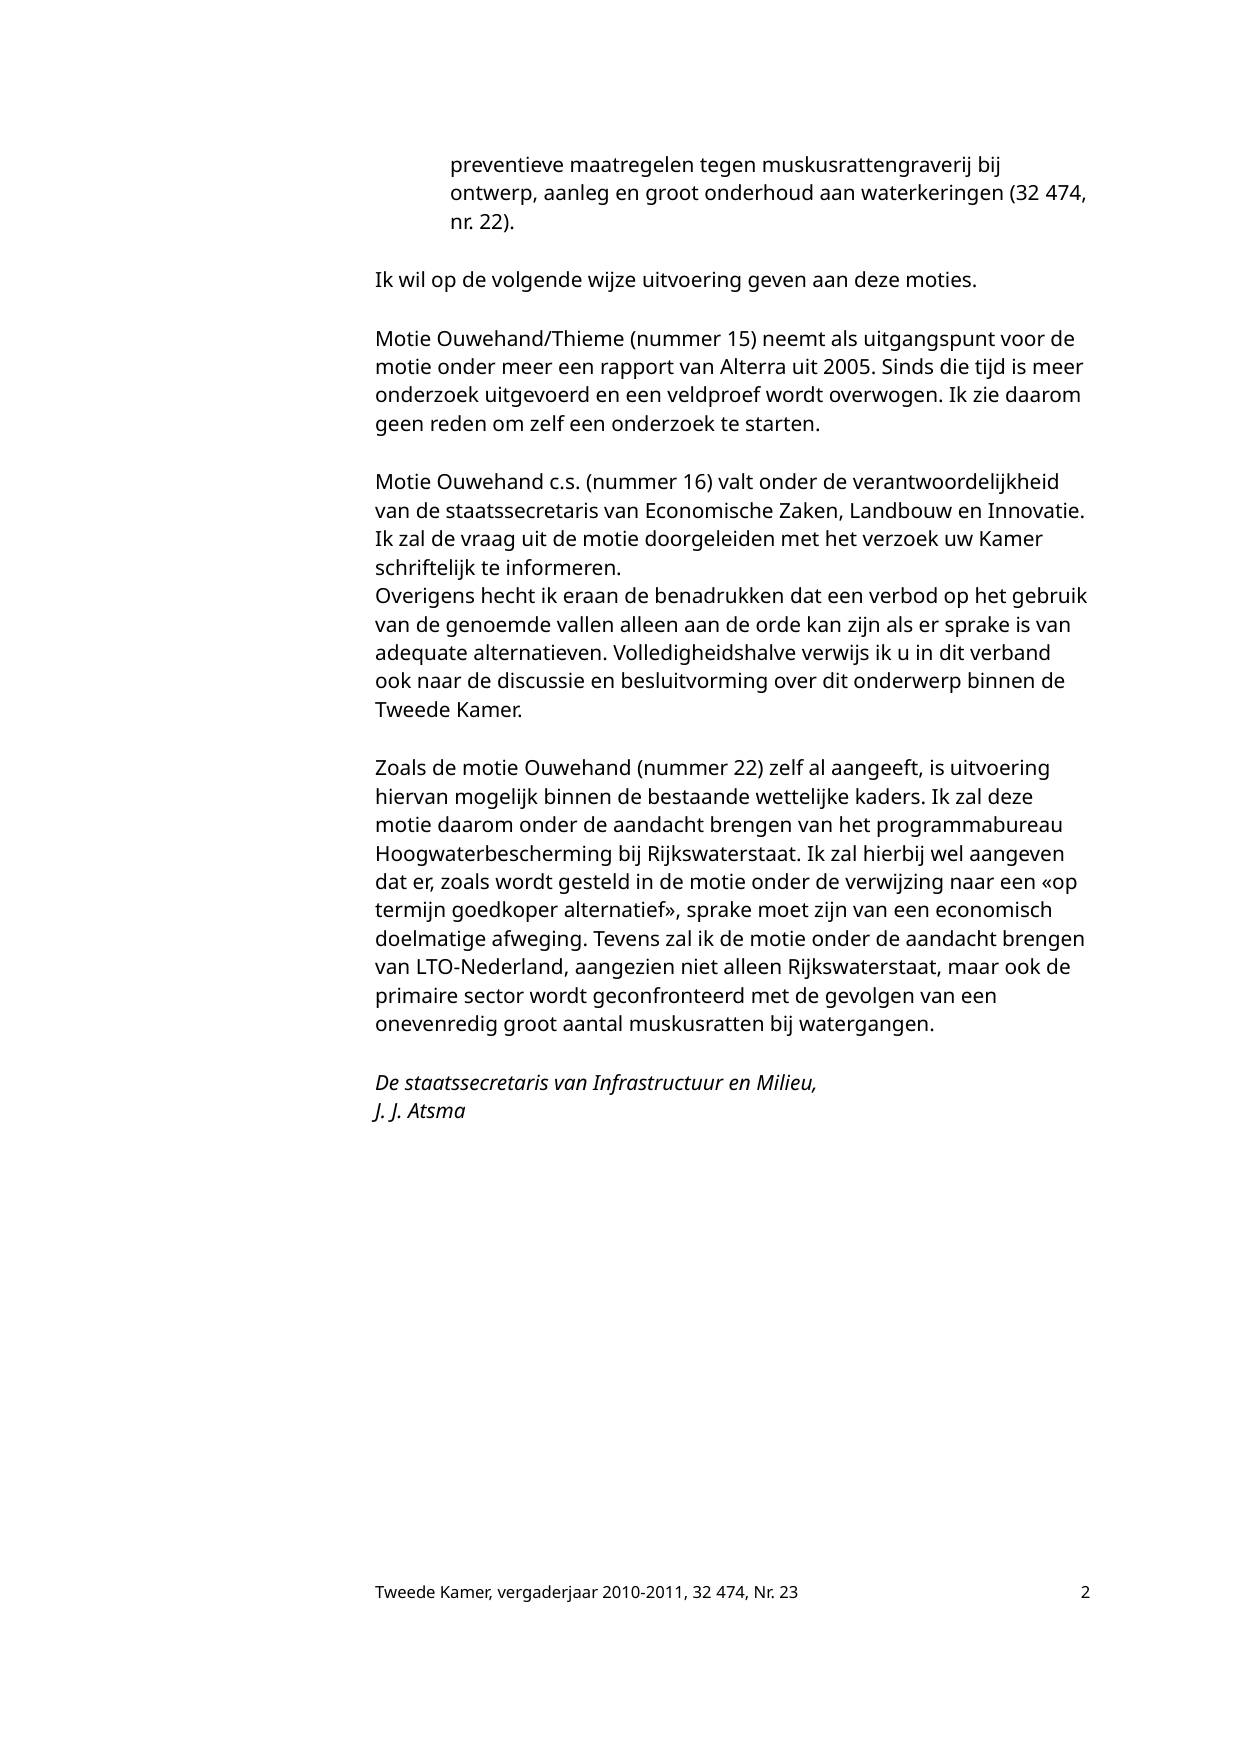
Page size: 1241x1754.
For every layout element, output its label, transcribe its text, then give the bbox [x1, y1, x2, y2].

text Motie Ouwehand c.s. (nummer 16) valt onder de verantwoordelijkheid van de staatssecretaris van Economische Zaken, Landbouw en Innovatie. Ik zal de vraag uit de motie doorgeleiden met het verzoek uw Kamer schriftelijk te informeren. [375, 467, 1090, 581]
text Zoals de motie Ouwehand (nummer 22) zelf al aangeeft, is uitvoering hiervan mogelijk binnen de bestaande wettelijke kaders. Ik zal deze motie daarom onder de aandacht brengen van het programmabureau Hoogwaterbescherming bij Rijkswaterstaat. Ik zal hierbij wel aangeven dat er, zoals wordt gesteld in de motie onder de verwijzing naar een «op termijn goedkoper alternatief», sprake moet zijn van een economisch doelmatige afweging. Tevens zal ik de motie onder de aandacht brengen van LTO-Nederland, aangezien niet alleen Rijkswaterstaat, maar ook de primaire sector wordt geconfronteerd met de gevolgen van een onevenredig groot aantal muskusratten bij watergangen. [375, 753, 1090, 1038]
text Overigens hecht ik eraan de benadrukken dat een verbod op het gebruik van de genoemde vallen alleen aan de orde kan zijn als er sprake is van adequate alternatieven. Volledigheidshalve verwijs ik u in dit verband ook naar de discussie en besluitvorming over dit onderwerp binnen de Tweede Kamer. [375, 581, 1090, 723]
text Motie Ouwehand/Thieme (nummer 15) neemt als uitgangspunt voor de motie onder meer een rapport van Alterra uit 2005. Sinds die tijd is meer onderzoek uitgevoerd en een veldproef wordt overwogen. Ik zie daarom geen reden om zelf een onderzoek te starten. [375, 324, 1090, 437]
text Ik wil op de volgende wijze uitvoering geven aan deze moties. [375, 265, 1090, 294]
text J. J. Atsma [375, 1096, 1090, 1125]
list preventieve maatregelen tegen muskusrattengraverij bij ontwerp, aanleg en groot onderhoud aan waterkeringen (32 474, nr. 22). [375, 150, 1090, 235]
text De staatssecretaris van Infrastructuur en Milieu, [375, 1068, 1090, 1096]
